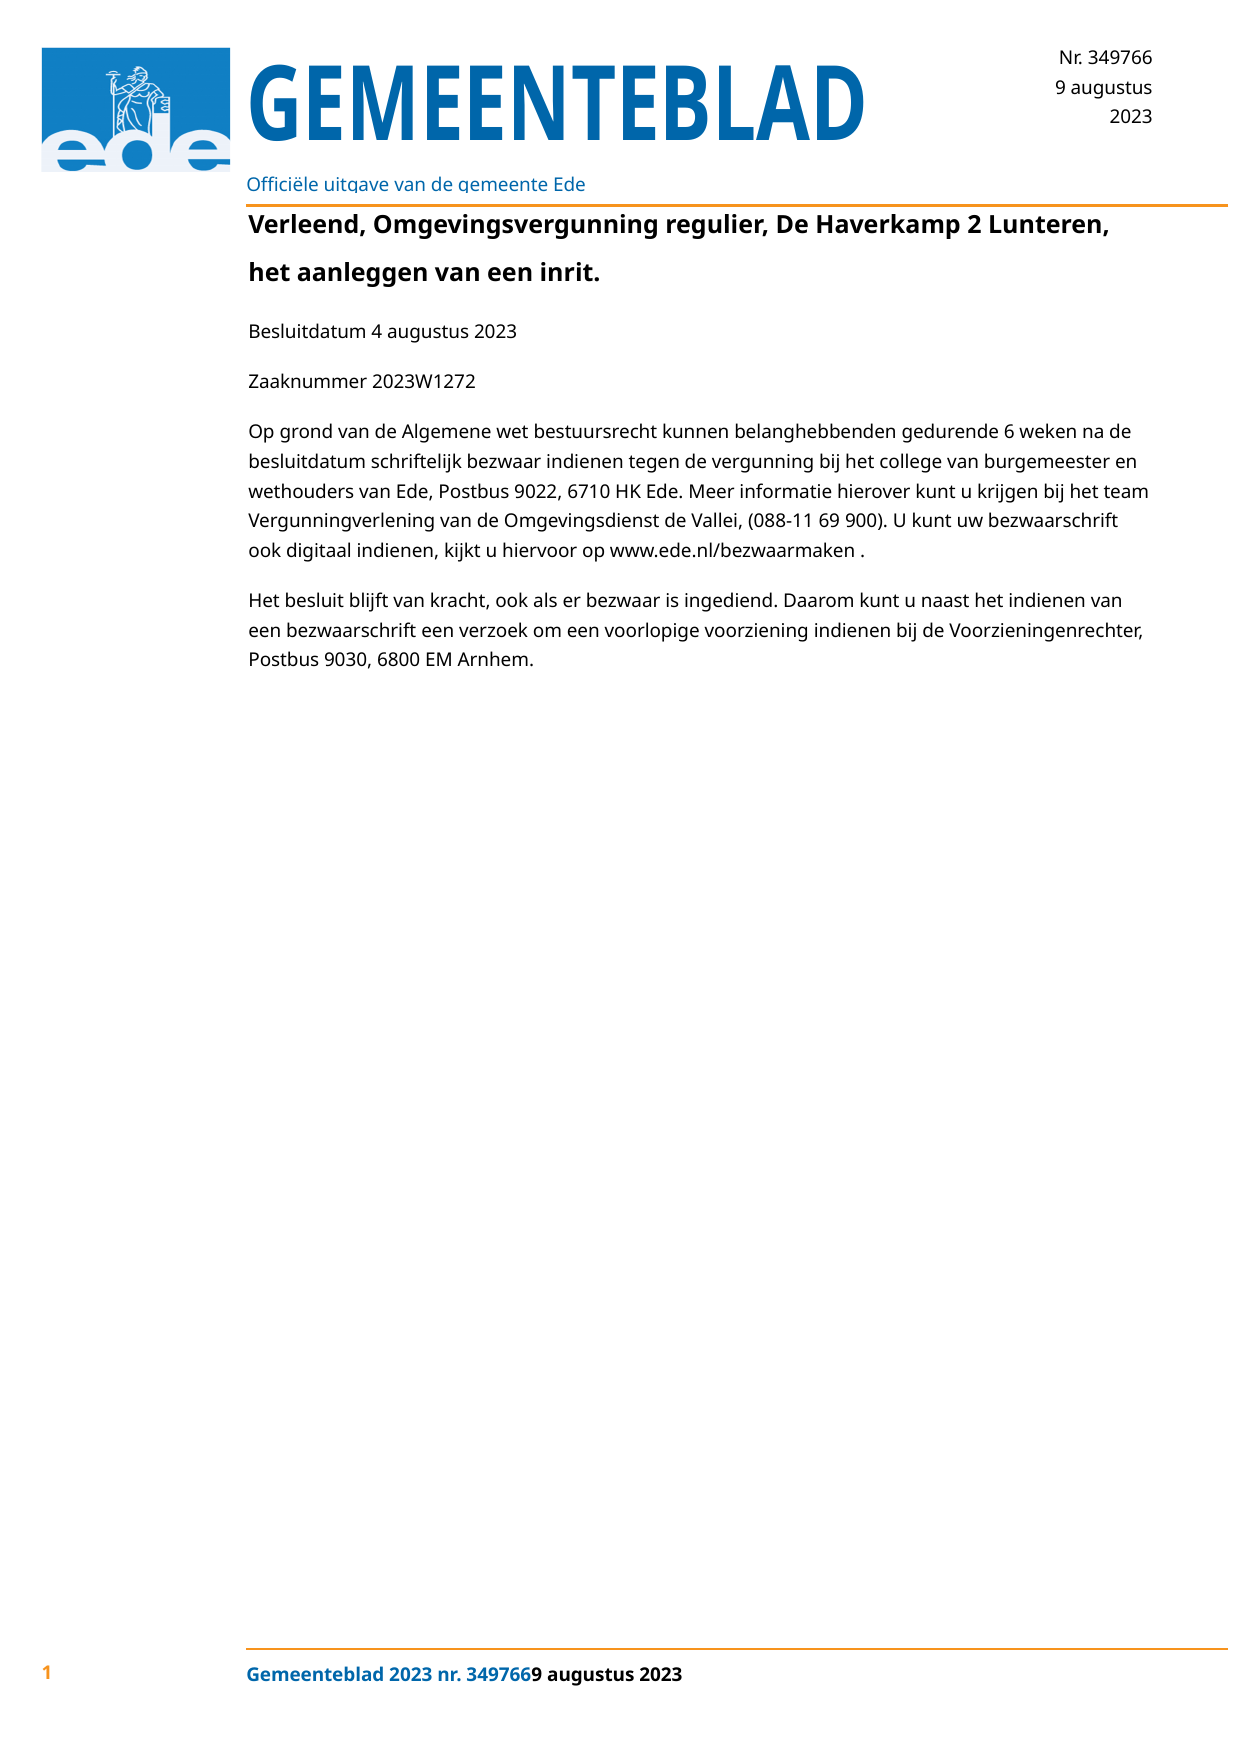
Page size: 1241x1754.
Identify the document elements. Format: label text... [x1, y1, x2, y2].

picture [41, 47, 231, 172]
text Het besluit blijft van kracht, ook als er bezwaar is ingediend. Daarom kunt u naast het indienen van een bezwaarschrift een verzoek om een voorlopige voorziening indienen bij de Voorzieningenrechter, Postbus 9030, 6800 EM Arnhem. [248, 587, 1152, 672]
text Op grond van de Algemene wet bestuursrecht kunnen belanghebbenden gedurende 6 weken na de besluitdatum schriftelijk bezwaar indienen tegen de vergunning bij het college van burgemeester en wethouders van Ede, Postbus 9022, 6710 HK Ede. Meer informatie hierover kunt u krijgen bij het team Vergunningverlening van de Omgevingsdienst de Vallei, (088-11 69 900). U kunt uw bezwaarschrift ook digitaal indienen, kijkt u hiervoor op www.ede.nl/bezwaarmaken . [248, 419, 1152, 563]
text Zaaknummer 2023W1272 [248, 368, 1152, 394]
text Besluitdatum 4 augustus 2023 [248, 318, 1152, 344]
text Verleend, Omgevingsvergunning regulier, De Haverkamp 2 Lunteren, het aanleggen van een inrit. [248, 207, 1152, 288]
